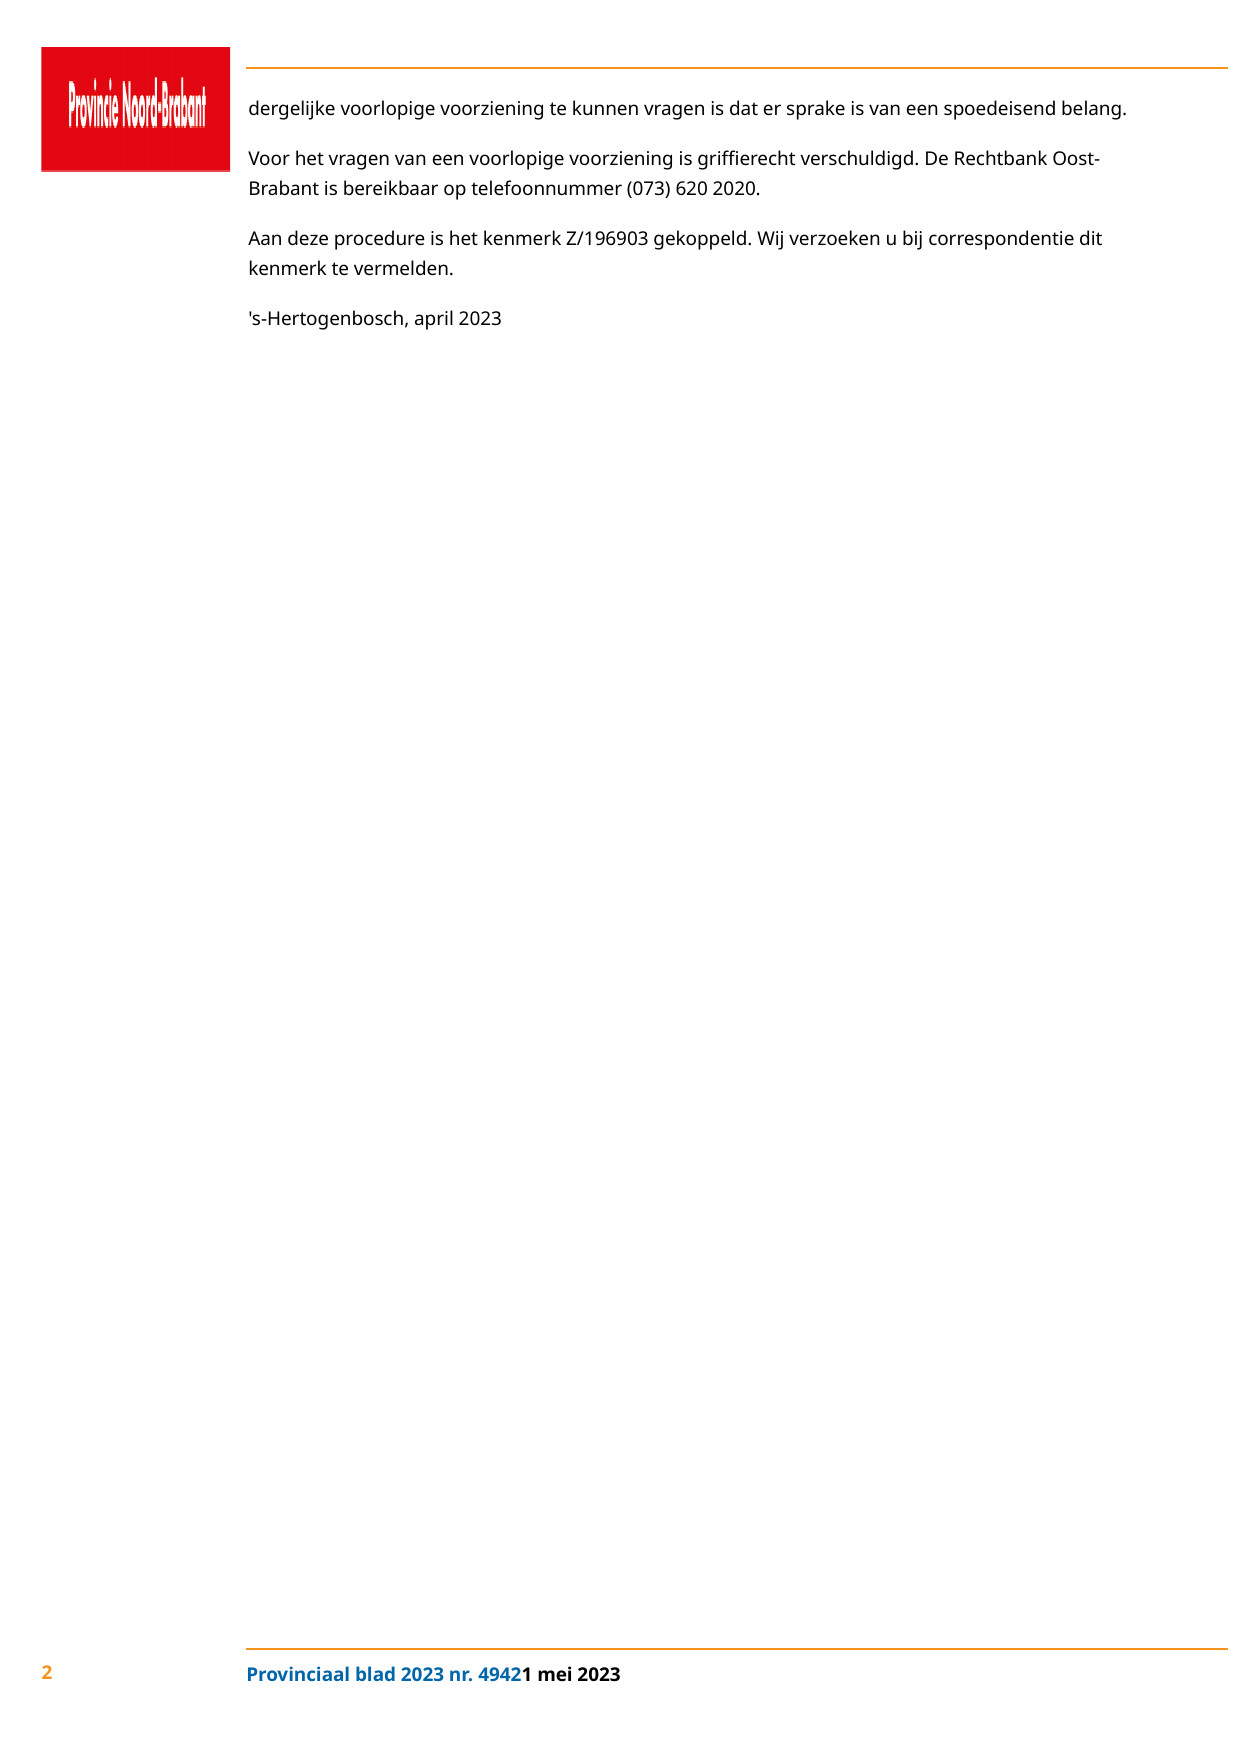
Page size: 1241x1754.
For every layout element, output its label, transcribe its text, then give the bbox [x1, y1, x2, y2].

text Voor het vragen van een voorlopige voorziening is griffierecht verschuldigd. De Rechtbank Oost-Brabant is bereikbaar op telefoonnummer (073) 620 2020. [248, 145, 1152, 201]
picture [41, 47, 231, 172]
text 's-Hertogenbosch, april 2023 [248, 305, 1152, 331]
text dergelijke voorlopige voorziening te kunnen vragen is dat er sprake is van een spoedeisend belang. [248, 95, 1152, 121]
text Aan deze procedure is het kenmerk Z/196903 gekoppeld. Wij verzoeken u bij correspondentie dit kenmerk te vermelden. [248, 225, 1152, 281]
